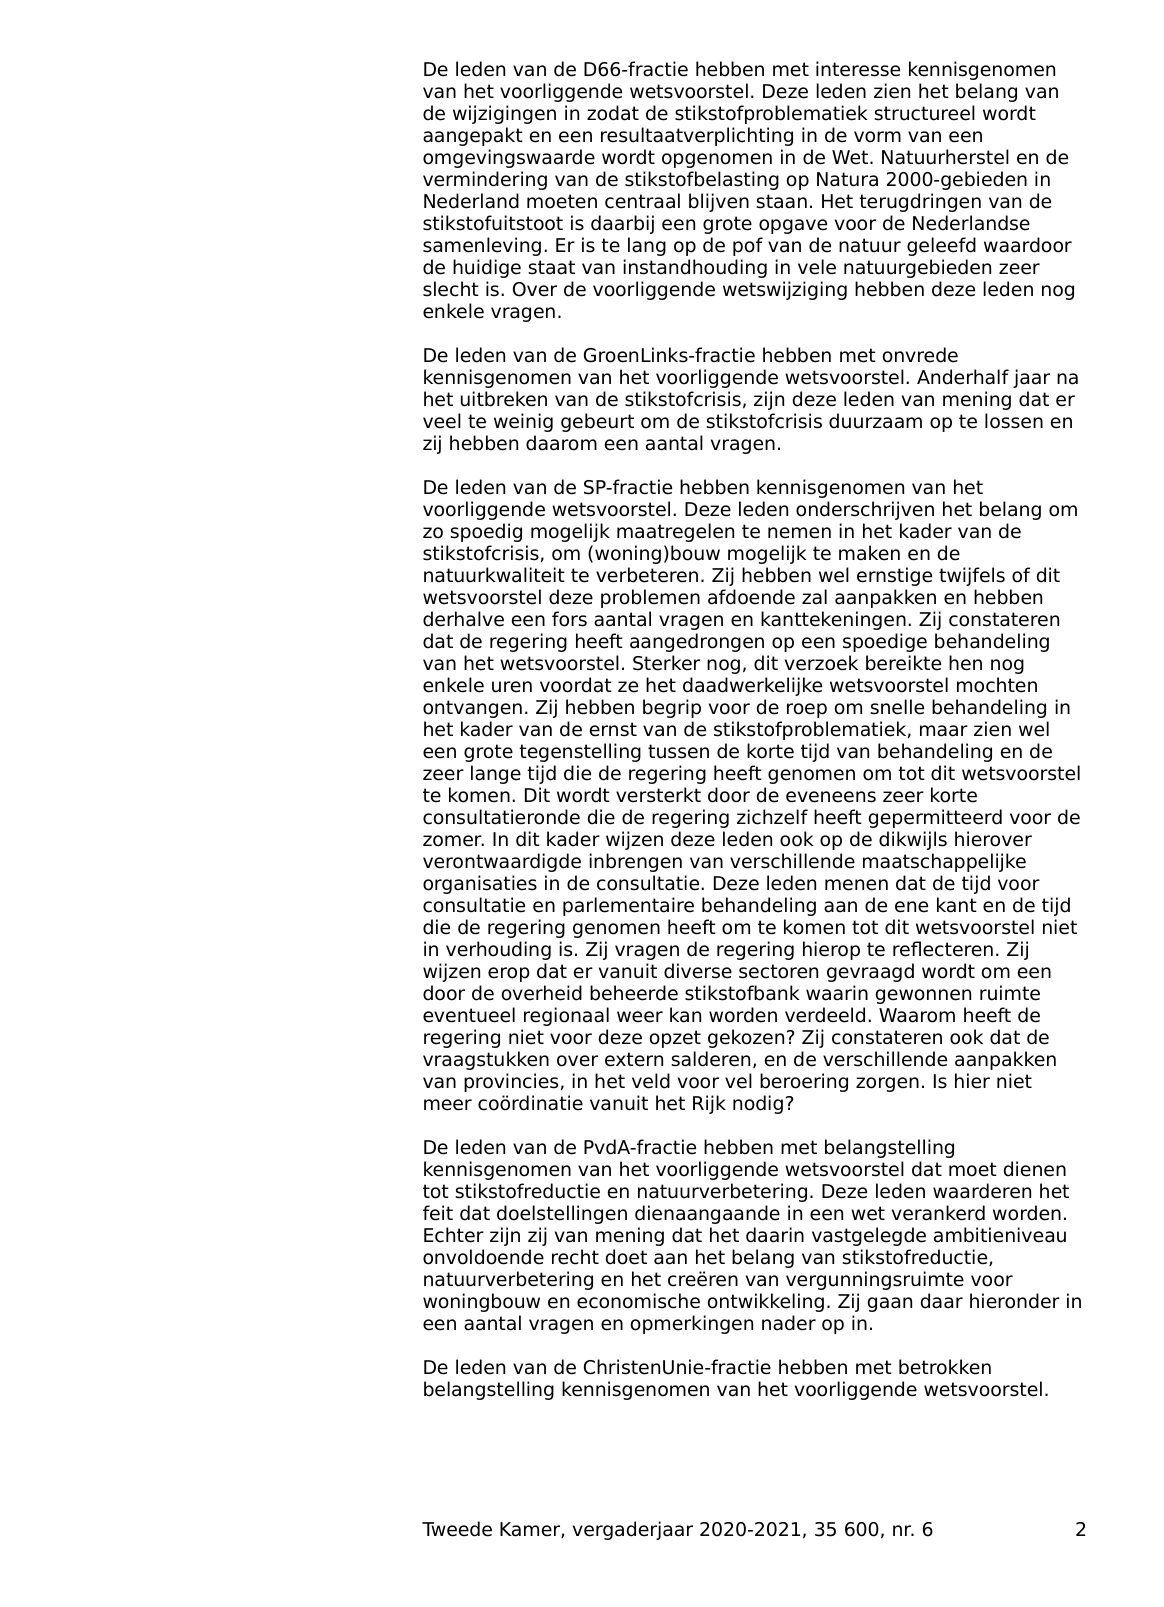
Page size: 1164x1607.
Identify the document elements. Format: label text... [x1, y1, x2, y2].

text De leden van de D66-fractie hebben met interesse kennisgenomen van het voorliggende wetsvoorstel. Deze leden zien het belang van de wijzigingen in zodat de stikstofproblematiek structureel wordt aangepakt en een resultaatverplichting in de vorm van een omgevingswaarde wordt opgenomen in de Wet. Natuurherstel en de vermindering van de stikstofbelasting op Natura 2000-gebieden in Nederland moeten centraal blijven staan. Het terugdringen van de stikstofuitstoot is daarbij een grote opgave voor de Nederlandse samenleving. Er is te lang op de pof van de natuur geleefd waardoor de huidige staat van instandhouding in vele natuurgebieden zeer slecht is. Over de voorliggende wetswijziging hebben deze leden nog enkele vragen. [422, 59, 1087, 323]
text De leden van de PvdA-fractie hebben met belangstelling kennisgenomen van het voorliggende wetsvoorstel dat moet dienen tot stikstofreductie en natuurverbetering. Deze leden waarderen het feit dat doelstellingen dienaangaande in een wet verankerd worden. Echter zijn zij van mening dat het daarin vastgelegde ambitieniveau onvoldoende recht doet aan het belang van stikstofreductie, natuurverbetering en het creëren van vergunningsruimte voor woningbouw en economische ontwikkeling. Zij gaan daar hieronder in een aantal vragen en opmerkingen nader op in. [422, 1137, 1087, 1334]
text De leden van de SP-fractie hebben kennisgenomen van het voorliggende wetsvoorstel. Deze leden onderschrijven het belang om zo spoedig mogelijk maatregelen te nemen in het kader van de stikstofcrisis, om (woning)bouw mogelijk te maken en de natuurkwaliteit te verbeteren. Zij hebben wel ernstige twijfels of dit wetsvoorstel deze problemen afdoende zal aanpakken en hebben derhalve een fors aantal vragen en kanttekeningen. Zij constateren dat de regering heeft aangedrongen op een spoedige behandeling van het wetsvoorstel. Sterker nog, dit verzoek bereikte hen nog enkele uren voordat ze het daadwerkelijke wetsvoorstel mochten ontvangen. Zij hebben begrip voor de roep om snelle behandeling in het kader van de ernst van de stikstofproblematiek, maar zien wel een grote tegenstelling tussen de korte tijd van behandeling en de zeer lange tijd die de regering heeft genomen om tot dit wetsvoorstel te komen. Dit wordt versterkt door de eveneens zeer korte consultatieronde die de regering zichzelf heeft gepermitteerd voor de zomer. In dit kader wijzen deze leden ook op de dikwijls hierover verontwaardigde inbrengen van verschillende maatschappelijke organisaties in de consultatie. Deze leden menen dat de tijd voor consultatie en parlementaire behandeling aan de ene kant en de tijd die de regering genomen heeft om te komen tot dit wetsvoorstel niet in verhouding is. Zij vragen de regering hierop te reflecteren. Zij wijzen erop dat er vanuit diverse sectoren gevraagd wordt om een door de overheid beheerde stikstofbank waarin gewonnen ruimte eventueel regionaal weer kan worden verdeeld. Waarom heeft de regering niet voor deze opzet gekozen? Zij constateren ook dat de vraagstukken over extern salderen, en de verschillende aanpakken van provincies, in het veld voor vel beroering zorgen. Is hier niet meer coördinatie vanuit het Rijk nodig? [422, 477, 1087, 1114]
text De leden van de GroenLinks-fractie hebben met onvrede kennisgenomen van het voorliggende wetsvoorstel. Anderhalf jaar na het uitbreken van de stikstofcrisis, zijn deze leden van mening dat er veel te weinig gebeurt om de stikstofcrisis duurzaam op te lossen en zij hebben daarom een aantal vragen. [422, 345, 1087, 455]
text De leden van de ChristenUnie-fractie hebben met betrokken belangstelling kennisgenomen van het voorliggende wetsvoorstel. [422, 1357, 1087, 1401]
